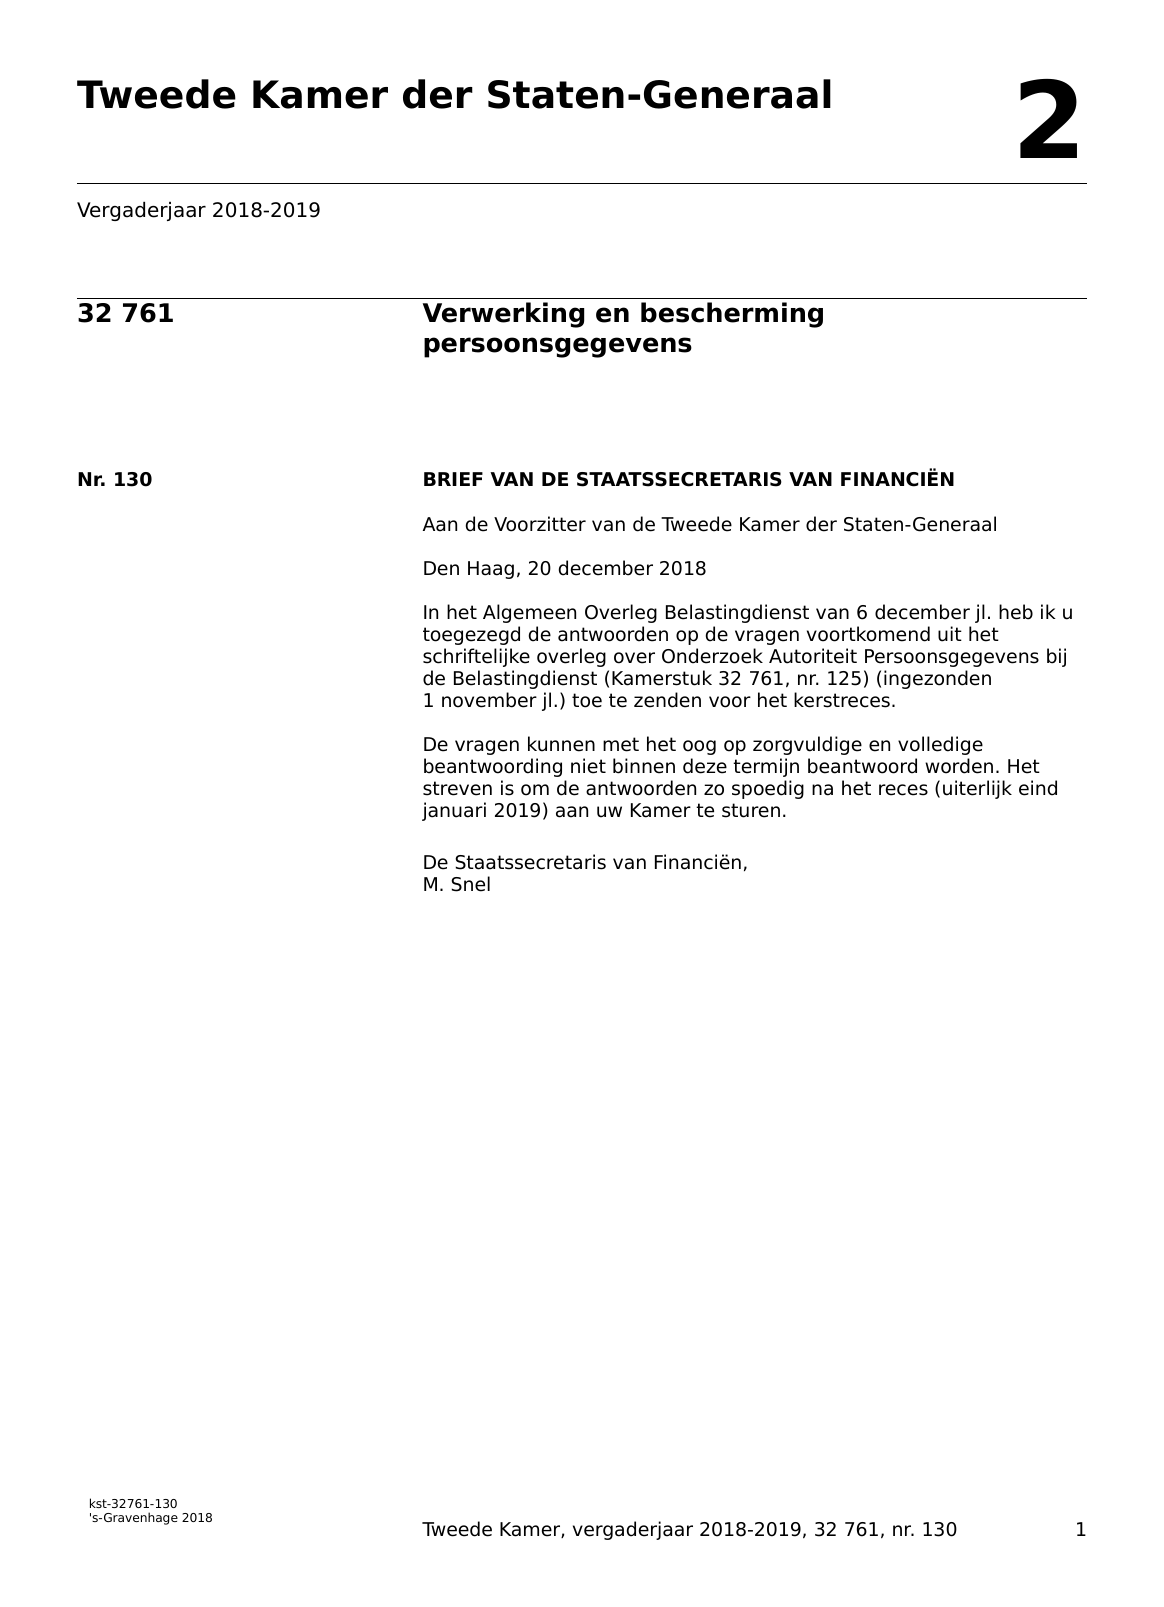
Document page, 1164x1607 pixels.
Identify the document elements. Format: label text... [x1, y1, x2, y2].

subtitle Nr. 130 BRIEF VAN DE STAATSSECRETARIS VAN FINANCIËN [77, 469, 1087, 491]
text Aan de Voorzitter van de Tweede Kamer der Staten-Generaal [422, 513, 1087, 536]
text kst-32761-130 [88, 1497, 323, 1511]
text In het Algemeen Overleg Belastingdienst van 6 december jl. heb ik u toegezegd de antwoorden op de vragen voortkomend uit het schriftelijke overleg over Onderzoek Autoriteit Persoonsgegevens bij de Belastingdienst (Kamerstuk 32 761, nr. 125) (ingezonden 1 november jl.) toe te zenden voor het kerstreces. [422, 602, 1087, 712]
subtitle 32 761 Verwerking en bescherming persoonsgegevens [77, 299, 1087, 358]
text De vragen kunnen met het oog op zorgvuldige en volledige beantwoording niet binnen deze termijn beantwoord worden. Het streven is om de antwoorden zo spoedig na het reces (uiterlijk eind januari 2019) aan uw Kamer te sturen. [422, 734, 1087, 822]
table_cell Vergaderjaar 2018-2019 [77, 184, 1087, 298]
text De Staatssecretaris van Financiën, M. Snel [422, 852, 1087, 896]
table_header 2 [886, 59, 1087, 183]
text Den Haag, 20 december 2018 [422, 558, 1087, 580]
text 's-Gravenhage 2018 [88, 1511, 323, 1525]
table_header Tweede Kamer der Staten-Generaal [77, 59, 886, 183]
